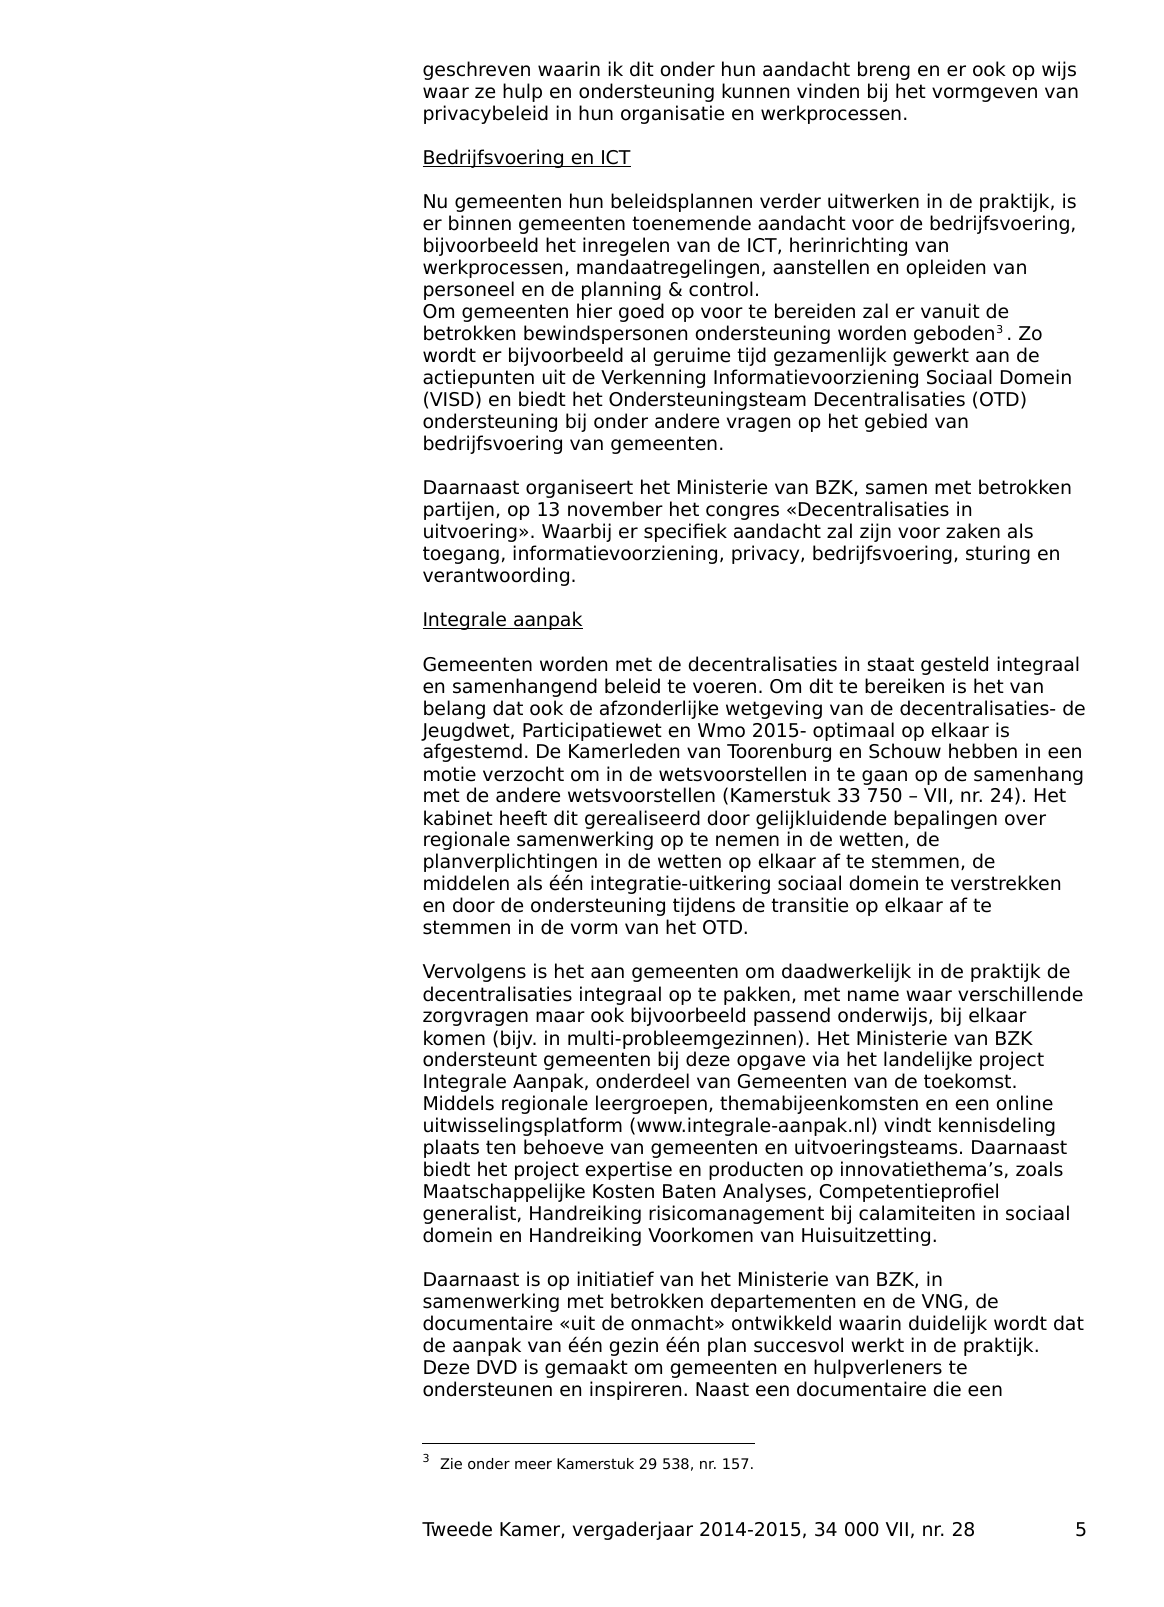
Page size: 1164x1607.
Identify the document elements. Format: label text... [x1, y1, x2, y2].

text Daarnaast organiseert het Ministerie van BZK, samen met betrokken partijen, op 13 november het congres «Decentralisaties in uitvoering». Waarbij er specifiek aandacht zal zijn voor zaken als toegang, informatievoorziening, privacy, bedrijfsvoering, sturing en verantwoording. [422, 477, 1087, 587]
text Om gemeenten hier goed op voor te bereiden zal er vanuit de betrokken bewindspersonen ondersteuning worden geboden. Zo wordt er bijvoorbeeld al geruime tijd gezamenlijk gewerkt aan de actiepunten uit de Verkenning Informatievoorziening Sociaal Domein (VISD) en biedt het Ondersteuningsteam Decentralisaties (OTD) ondersteuning bij onder andere vragen op het gebied van bedrijfsvoering van gemeenten. [422, 301, 1087, 455]
text geschreven waarin ik dit onder hun aandacht breng en er ook op wijs waar ze hulp en ondersteuning kunnen vinden bij het vormgeven van privacybeleid in hun organisatie en werkprocessen. [422, 59, 1087, 125]
subtitle Bedrijfsvoering en ICT [422, 147, 1087, 169]
subtitle Integrale aanpak [422, 609, 1087, 631]
text Zie onder meer Kamerstuk 29 538, nr. 157. [422, 1452, 1087, 1474]
text Daarnaast is op initiatief van het Ministerie van BZK, in samenwerking met betrokken departementen en de VNG, de documentaire «uit de onmacht» ontwikkeld waarin duidelijk wordt dat de aanpak van één gezin één plan succesvol werkt in de praktijk. Deze DVD is gemaakt om gemeenten en hulpverleners te ondersteunen en inspireren. Naast een documentaire die een [422, 1269, 1087, 1401]
text Gemeenten worden met de decentralisaties in staat gesteld integraal en samenhangend beleid te voeren. Om dit te bereiken is het van belang dat ook de afzonderlijke wetgeving van de decentralisaties- de Jeugdwet, Participatiewet en Wmo 2015- optimaal op elkaar is afgestemd. De Kamerleden van Toorenburg en Schouw hebben in een motie verzocht om in de wetsvoorstellen in te gaan op de samenhang met de andere wetsvoorstellen (Kamerstuk 33 750 – VII, nr. 24). Het kabinet heeft dit gerealiseerd door gelijkluidende bepalingen over regionale samenwerking op te nemen in de wetten, de planverplichtingen in de wetten op elkaar af te stemmen, de middelen als één integratie-uitkering sociaal domein te verstrekken en door de ondersteuning tijdens de transitie op elkaar af te stemmen in de vorm van het OTD. [422, 653, 1087, 939]
text Vervolgens is het aan gemeenten om daadwerkelijk in de praktijk de decentralisaties integraal op te pakken, met name waar verschillende zorgvragen maar ook bijvoorbeeld passend onderwijs, bij elkaar komen (bijv. in multi-probleemgezinnen). Het Ministerie van BZK ondersteunt gemeenten bij deze opgave via het landelijke project Integrale Aanpak, onderdeel van Gemeenten van de toekomst. Middels regionale leergroepen, themabijeenkomsten en een online uitwisselingsplatform (www.integrale-aanpak.nl) vindt kennisdeling plaats ten behoeve van gemeenten en uitvoeringsteams. Daarnaast biedt het project expertise en producten op innovatiethema’s, zoals Maatschappelijke Kosten Baten Analyses, Competentieprofiel generalist, Handreiking risicomanagement bij calamiteiten in sociaal domein en Handreiking Voorkomen van Huisuitzetting. [422, 961, 1087, 1247]
text Nu gemeenten hun beleidsplannen verder uitwerken in de praktijk, is er binnen gemeenten toenemende aandacht voor de bedrijfsvoering, bijvoorbeeld het inregelen van de ICT, herinrichting van werkprocessen, mandaatregelingen, aanstellen en opleiden van personeel en de planning & control. [422, 191, 1087, 301]
